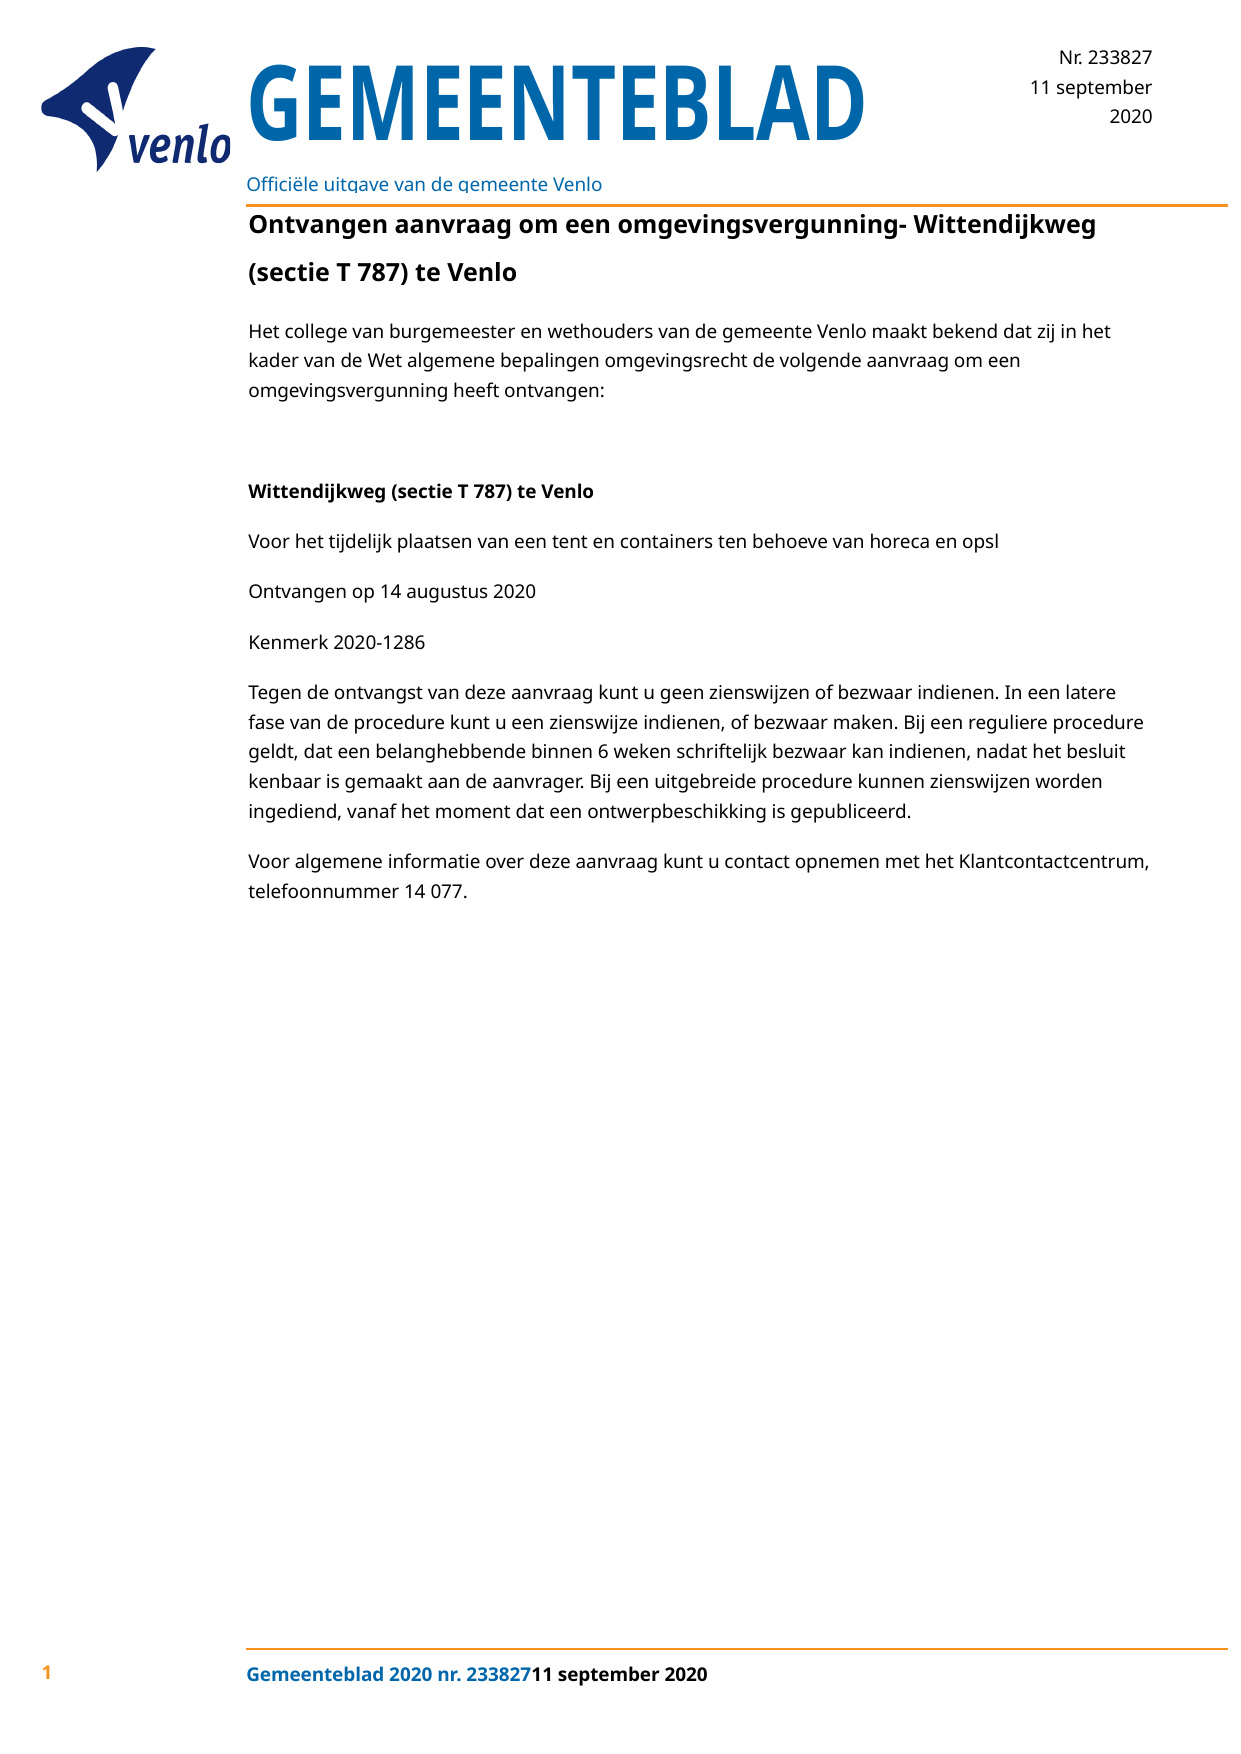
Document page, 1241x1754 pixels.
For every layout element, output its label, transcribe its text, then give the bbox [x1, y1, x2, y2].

picture [41, 47, 231, 172]
text Voor algemene informatie over deze aanvraag kunt u contact opnemen met het Klantcontactcentrum, telefoonnummer 14 077. [248, 848, 1152, 904]
text Het college van burgemeester en wethouders van de gemeente Venlo maakt bekend dat zij in het kader van de Wet algemene bepalingen omgevingsrecht de volgende aanvraag om een omgevingsvergunning heeft ontvangen: [248, 318, 1152, 403]
text Kenmerk 2020-1286 [248, 629, 1152, 655]
text Tegen de ontvangst van deze aanvraag kunt u geen zienswijzen of bezwaar indienen. In een latere fase van de procedure kunt u een zienswijze indienen, of bezwaar maken. Bij een reguliere procedure geldt, dat een belanghebbende binnen 6 weken schriftelijk bezwaar kan indienen, nadat het besluit kenbaar is gemaakt aan de aanvrager. Bij een uitgebreide procedure kunnen zienswijzen worden ingediend, vanaf het moment dat een ontwerpbeschikking is gepubliceerd. [248, 679, 1152, 824]
text Ontvangen aanvraag om een omgevingsvergunning- Wittendijkweg (sectie T 787) te Venlo [248, 207, 1152, 288]
text Ontvangen op 14 augustus 2020 [248, 579, 1152, 604]
text Wittendijkweg (sectie T 787) te Venlo [248, 478, 1152, 504]
text Voor het tijdelijk plaatsen van een tent en containers ten behoeve van horeca en opsl [248, 528, 1152, 554]
